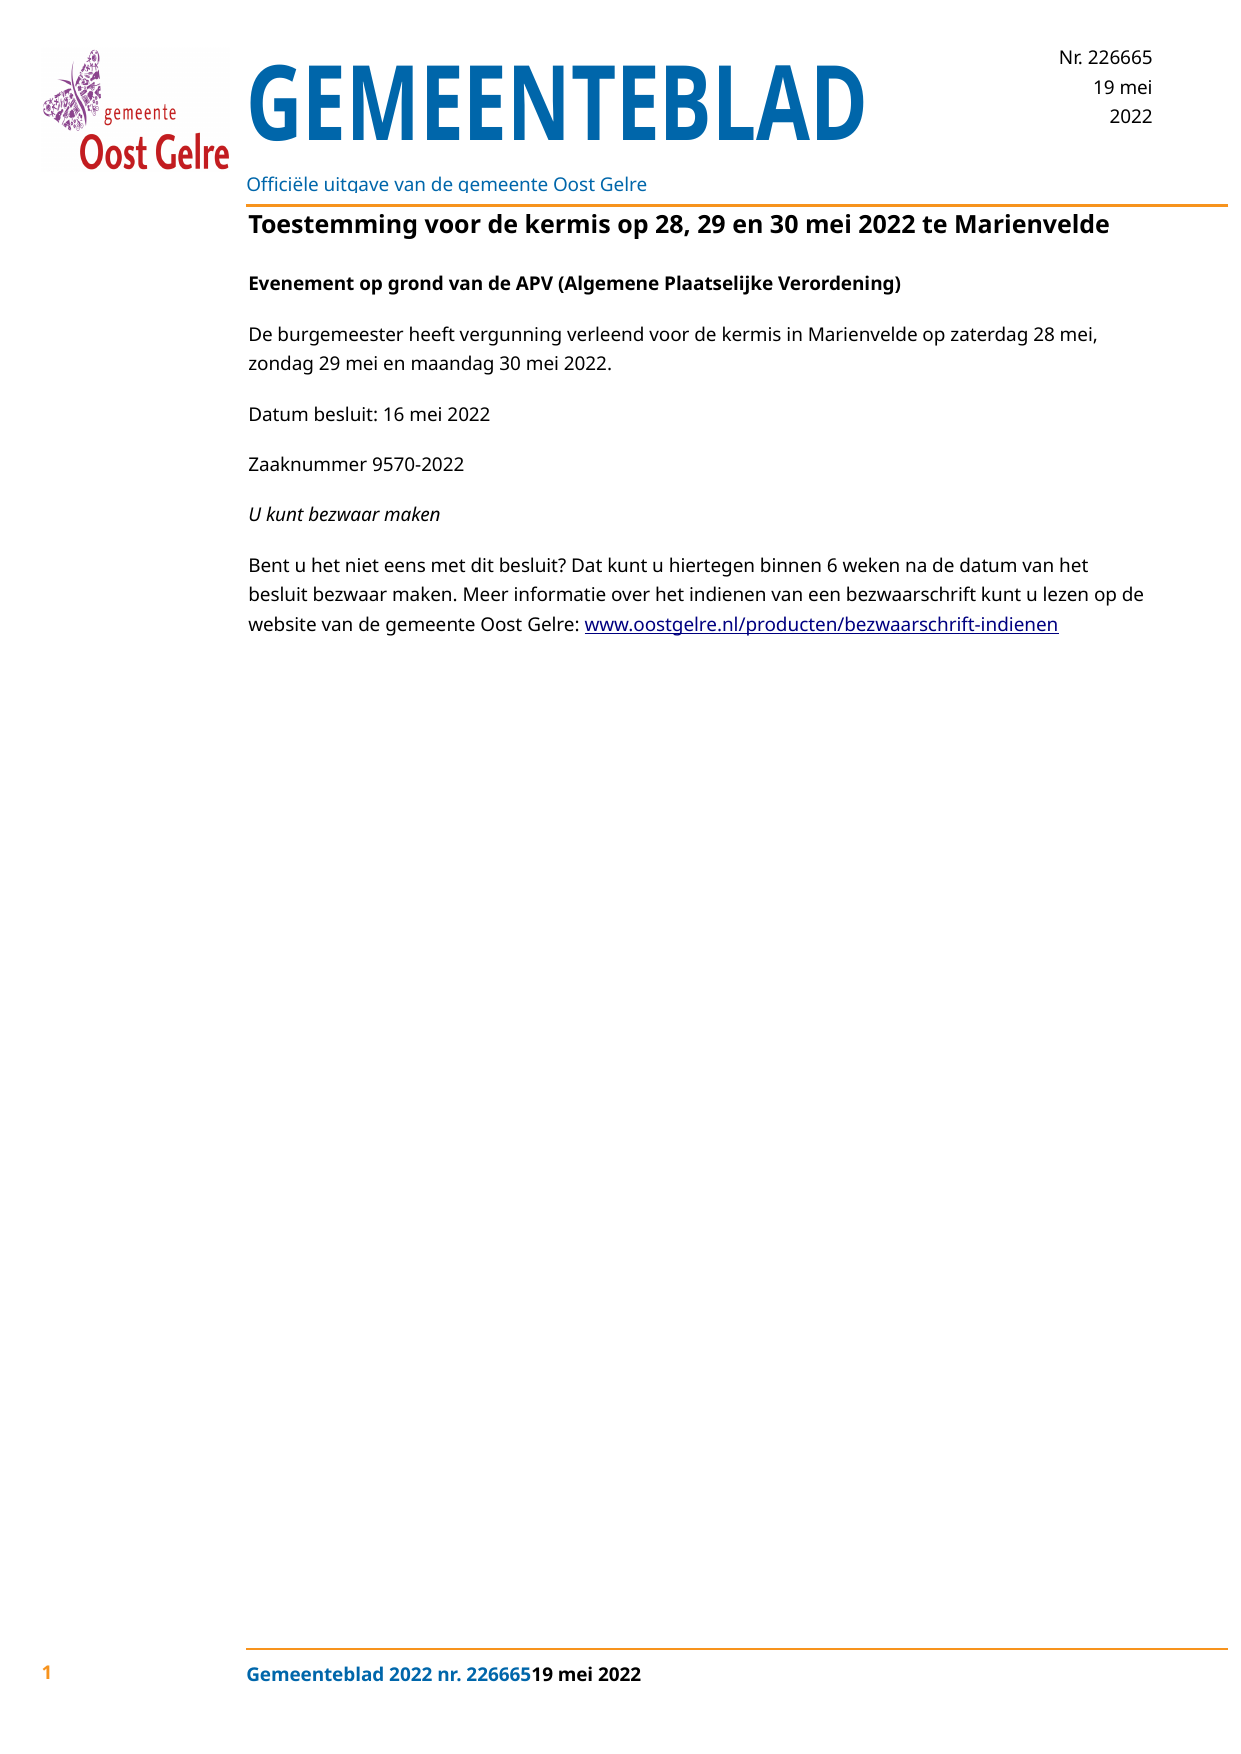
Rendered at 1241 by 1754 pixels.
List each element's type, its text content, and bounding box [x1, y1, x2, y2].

text Datum besluit: 16 mei 2022 [248, 401, 1152, 426]
picture [41, 47, 231, 172]
text De burgemeester heeft vergunning verleend voor de kermis in Marienvelde op zaterdag 28 mei, zondag 29 mei en maandag 30 mei 2022. [248, 321, 1152, 376]
text U kunt bezwaar maken [248, 502, 1152, 527]
text Bent u het niet eens met dit besluit? Dat kunt u hiertegen binnen 6 weken na de datum van het besluit bezwaar maken. Meer informatie over het indienen van een bezwaarschrift kunt u lezen op de website van de gemeente Oost Gelre: www.oostgelre.nl/producten/bezwaarschrift-indienen [248, 552, 1152, 637]
text Toestemming voor de kermis op 28, 29 en 30 mei 2022 te Marienvelde [248, 207, 1152, 241]
text Zaaknummer 9570-2022 [248, 451, 1152, 477]
text Evenement op grond van de APV (Algemene Plaatselijke Verordening) [248, 270, 1152, 296]
